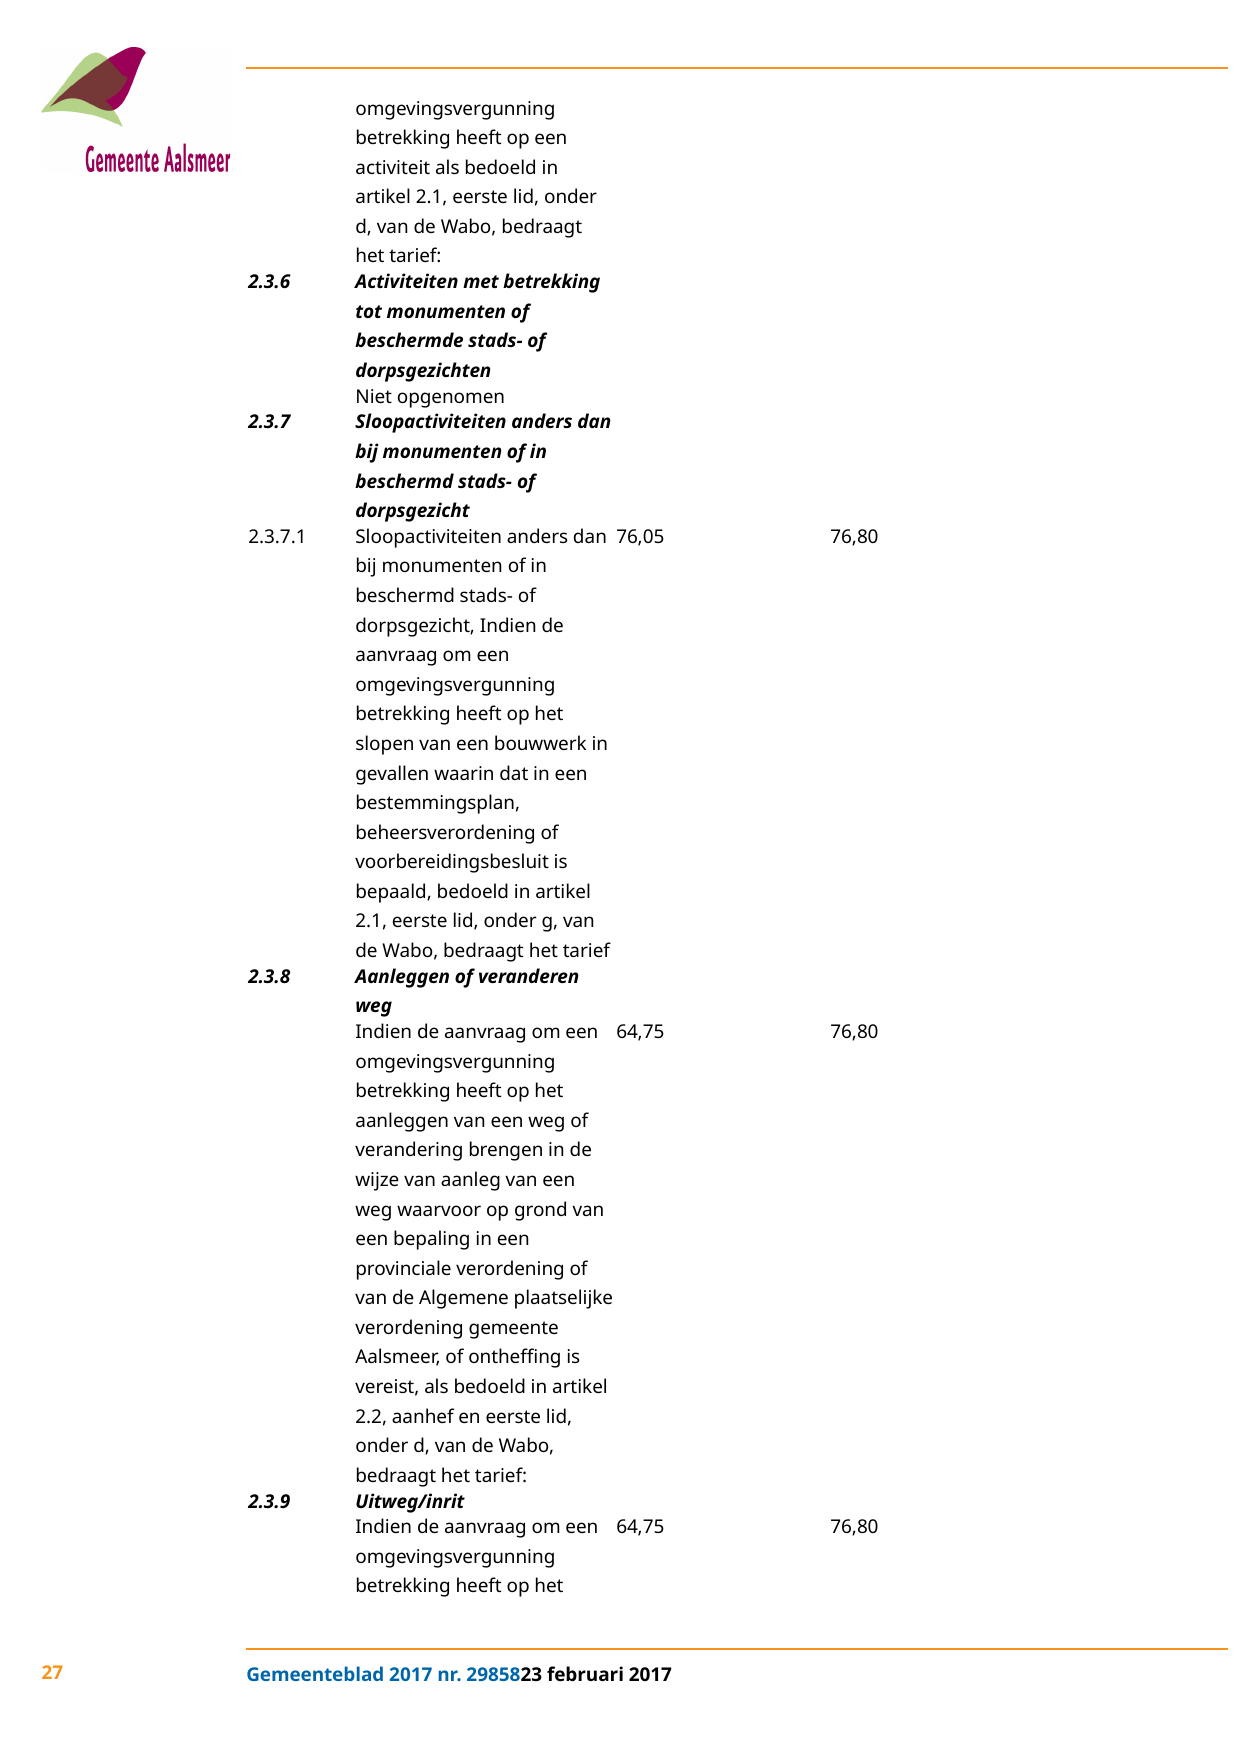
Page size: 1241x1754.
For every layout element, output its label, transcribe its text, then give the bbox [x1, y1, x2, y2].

table_cell [248, 1514, 355, 1598]
table_cell omgevingsvergunning betrekking heeft op een activiteit als bedoeld in artikel 2.1, eerste lid, onder d, van de Wabo, bedraagt het tarief: [355, 95, 616, 268]
table_cell Sloopactiviteiten anders dan bij monumenten of in beschermd stads- of dorpsgezicht, Indien de aanvraag om een omgevingsvergunning betrekking heeft op het slopen van een bouwwerk in gevallen waarin dat in een bestemmingsplan, beheersverordening of voorbereidingsbesluit is bepaald, bedoeld in artikel 2.1, eerste lid, onder g, van de Wabo, bedraagt het tarief [355, 523, 616, 963]
table_cell 2.3.9 [248, 1488, 355, 1513]
table_cell 76,80 [830, 1018, 1044, 1488]
table_cell Activiteiten met betrekking tot monumenten of beschermde stads- of dorpsgezichten [355, 269, 616, 383]
table_cell [830, 409, 1044, 523]
table_cell [830, 383, 1044, 409]
table_cell Uitweg/inrit [355, 1488, 616, 1513]
table_cell [616, 1488, 830, 1513]
table_cell 64,75 [616, 1514, 830, 1598]
table_cell 64,75 [616, 1018, 830, 1488]
picture [41, 47, 231, 172]
table_cell [830, 95, 1044, 268]
table_cell [830, 963, 1044, 1018]
table_cell [616, 963, 830, 1018]
table_cell 76,80 [830, 1514, 1044, 1598]
table_cell Niet opgenomen [355, 383, 616, 409]
table_cell 2.3.7.1 [248, 523, 355, 963]
table_cell Indien de aanvraag om een omgevingsvergunning betrekking heeft op het aanleggen van een weg of verandering brengen in de wijze van aanleg van een weg waarvoor op grond van een bepaling in een provinciale verordening of van de Algemene plaatselijke verordening gemeente Aalsmeer, of ontheffing is vereist, als bedoeld in artikel 2.2, aanhef en eerste lid, onder d, van de Wabo, bedraagt het tarief: [355, 1018, 616, 1488]
table_cell [616, 383, 830, 409]
table_cell [248, 383, 355, 409]
table_cell 2.3.8 [248, 963, 355, 1018]
table_cell 76,80 [830, 523, 1044, 963]
table_cell 2.3.6 [248, 269, 355, 383]
table_cell [616, 269, 830, 383]
table_cell [616, 409, 830, 523]
table_cell Sloopactiviteiten anders dan bij monumenten of in beschermd stads- of dorpsgezicht [355, 409, 616, 523]
table_cell [248, 95, 355, 268]
table_cell Indien de aanvraag om een omgevingsvergunning betrekking heeft op het [355, 1514, 616, 1598]
table_cell [830, 1488, 1044, 1513]
table_cell [248, 1018, 355, 1488]
table_cell [616, 95, 830, 268]
table_cell 76,05 [616, 523, 830, 963]
table_cell 2.3.7 [248, 409, 355, 523]
table_cell [830, 269, 1044, 383]
table_cell Aanleggen of veranderen weg [355, 963, 616, 1018]
